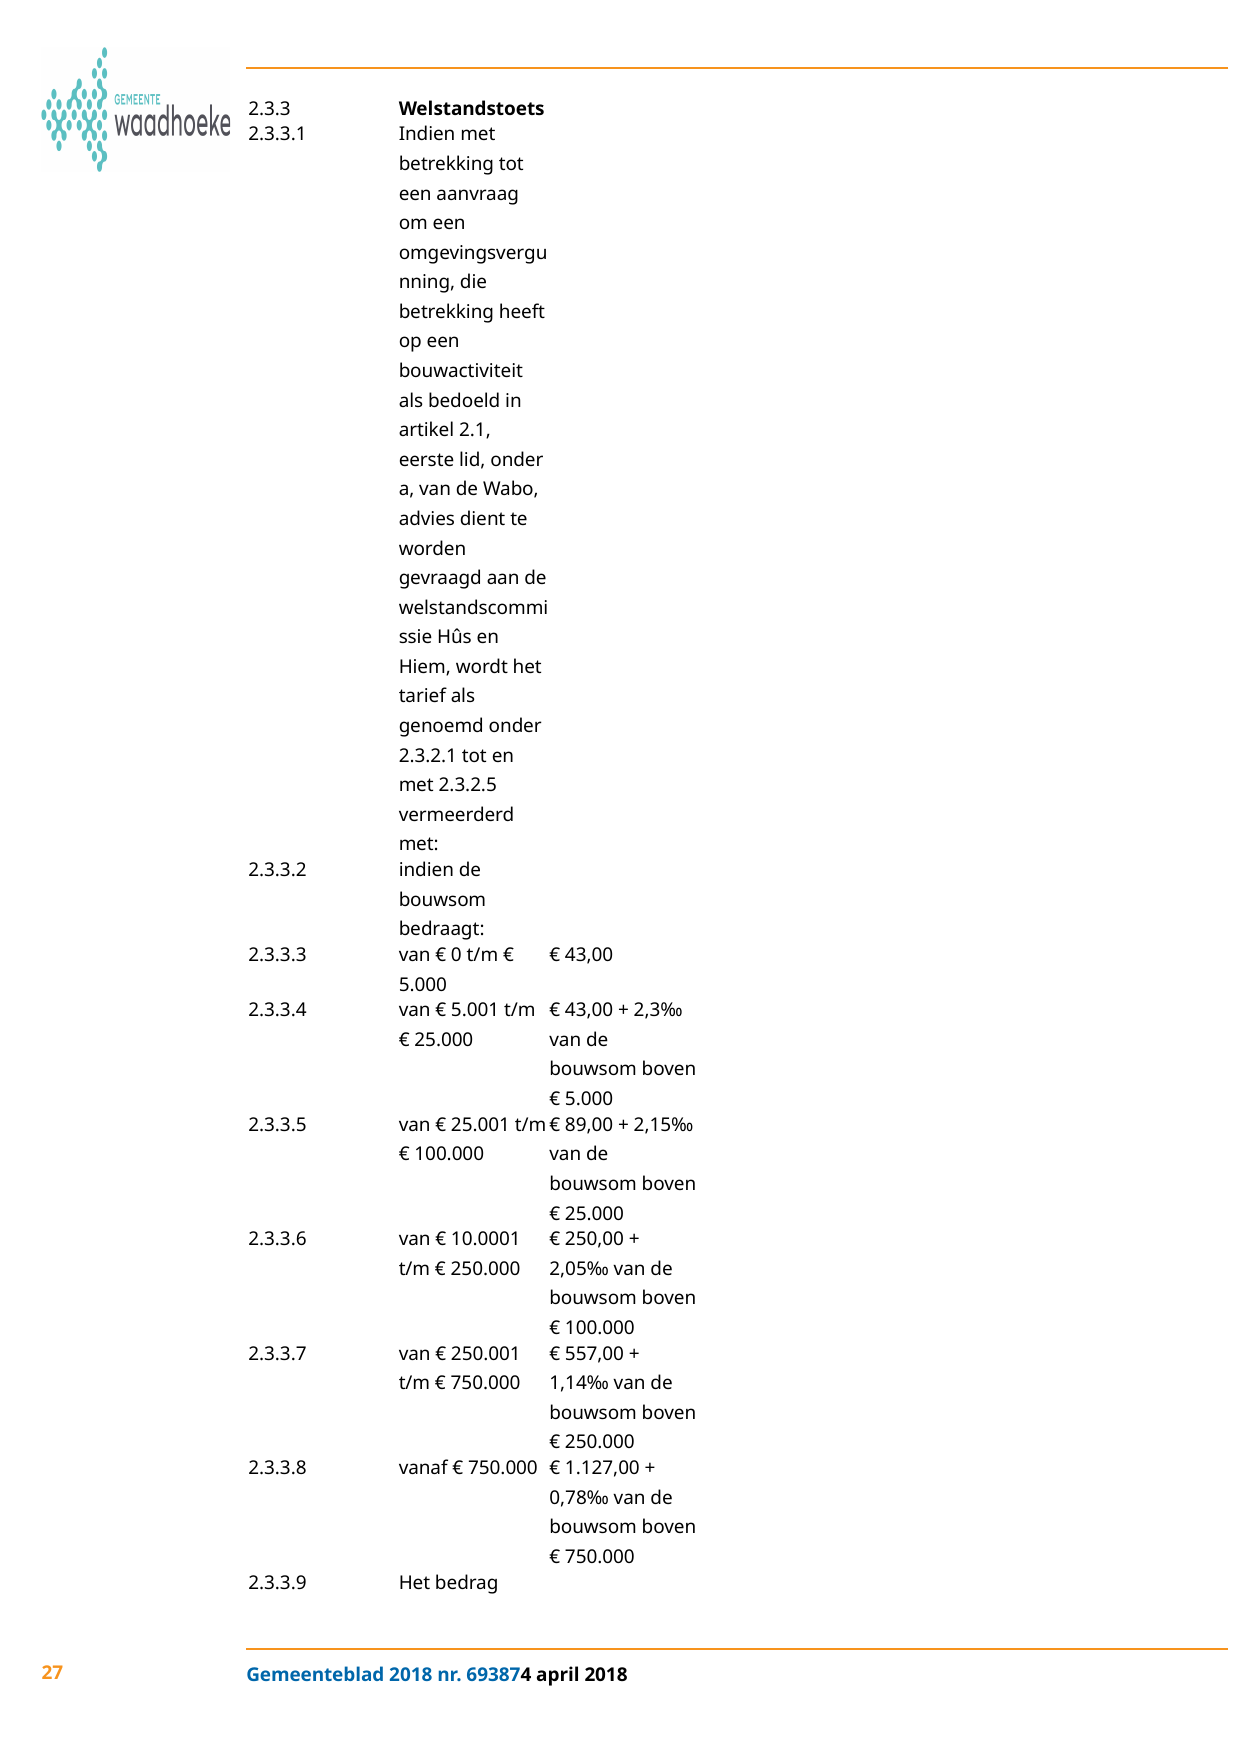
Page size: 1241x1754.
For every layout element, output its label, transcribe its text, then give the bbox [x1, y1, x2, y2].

table_cell 2.3.3.9 [248, 1569, 398, 1594]
table_cell 2.3.3.6 [248, 1225, 398, 1340]
table_cell 2.3.3.3 [248, 941, 398, 996]
table_cell van € 10.0001 t/m € 250.000 [399, 1225, 549, 1340]
table_cell € 250,00 + 2,05‰ van de bouwsom boven € 100.000 [549, 1225, 700, 1340]
table_cell Indien met betrekking tot een aanvraag om een omgevingsvergunning, die betrekking heeft op een bouwactiviteit als bedoeld in artikel 2.1, eerste lid, onder a, van de Wabo, advies dient te worden gevraagd aan de welstandscommissie Hûs en Hiem, wordt het tarief als genoemd onder 2.3.2.1 tot en met 2.3.2.5 vermeerderd met: [399, 121, 549, 856]
table_cell [549, 856, 700, 941]
table_cell € 557,00 + 1,14‰ van de bouwsom boven € 250.000 [549, 1340, 700, 1454]
table_cell Welstandstoets [399, 95, 549, 121]
table_cell van € 25.001 t/m € 100.000 [399, 1111, 549, 1225]
table_cell indien de bouwsom bedraagt: [399, 856, 549, 941]
table_cell € 89,00 + 2,15‰ van de bouwsom boven € 25.000 [549, 1111, 700, 1225]
table_cell van € 250.001 t/m € 750.000 [399, 1340, 549, 1454]
table_cell 2.3.3.4 [248, 996, 398, 1111]
table_cell € 43,00 + 2,3‰ van de bouwsom boven € 5.000 [549, 996, 700, 1111]
table_cell 2.3.3.2 [248, 856, 398, 941]
table_cell van € 5.001 t/m € 25.000 [399, 996, 549, 1111]
table_cell [549, 1569, 700, 1594]
table_cell [549, 95, 700, 121]
table_cell € 1.127,00 + 0,78‰ van de bouwsom boven € 750.000 [549, 1454, 700, 1569]
table_cell 2.3.3.8 [248, 1454, 398, 1569]
table_cell € 43,00 [549, 941, 700, 996]
table_cell 2.3.3 [248, 95, 398, 121]
table_cell [549, 121, 700, 856]
table_cell 2.3.3.7 [248, 1340, 398, 1454]
picture [41, 47, 231, 172]
table_cell 2.3.3.1 [248, 121, 398, 856]
table_cell Het bedrag [399, 1569, 549, 1594]
table_cell vanaf € 750.000 [399, 1454, 549, 1569]
table_cell van € 0 t/m € 5.000 [399, 941, 549, 996]
table_cell 2.3.3.5 [248, 1111, 398, 1225]
